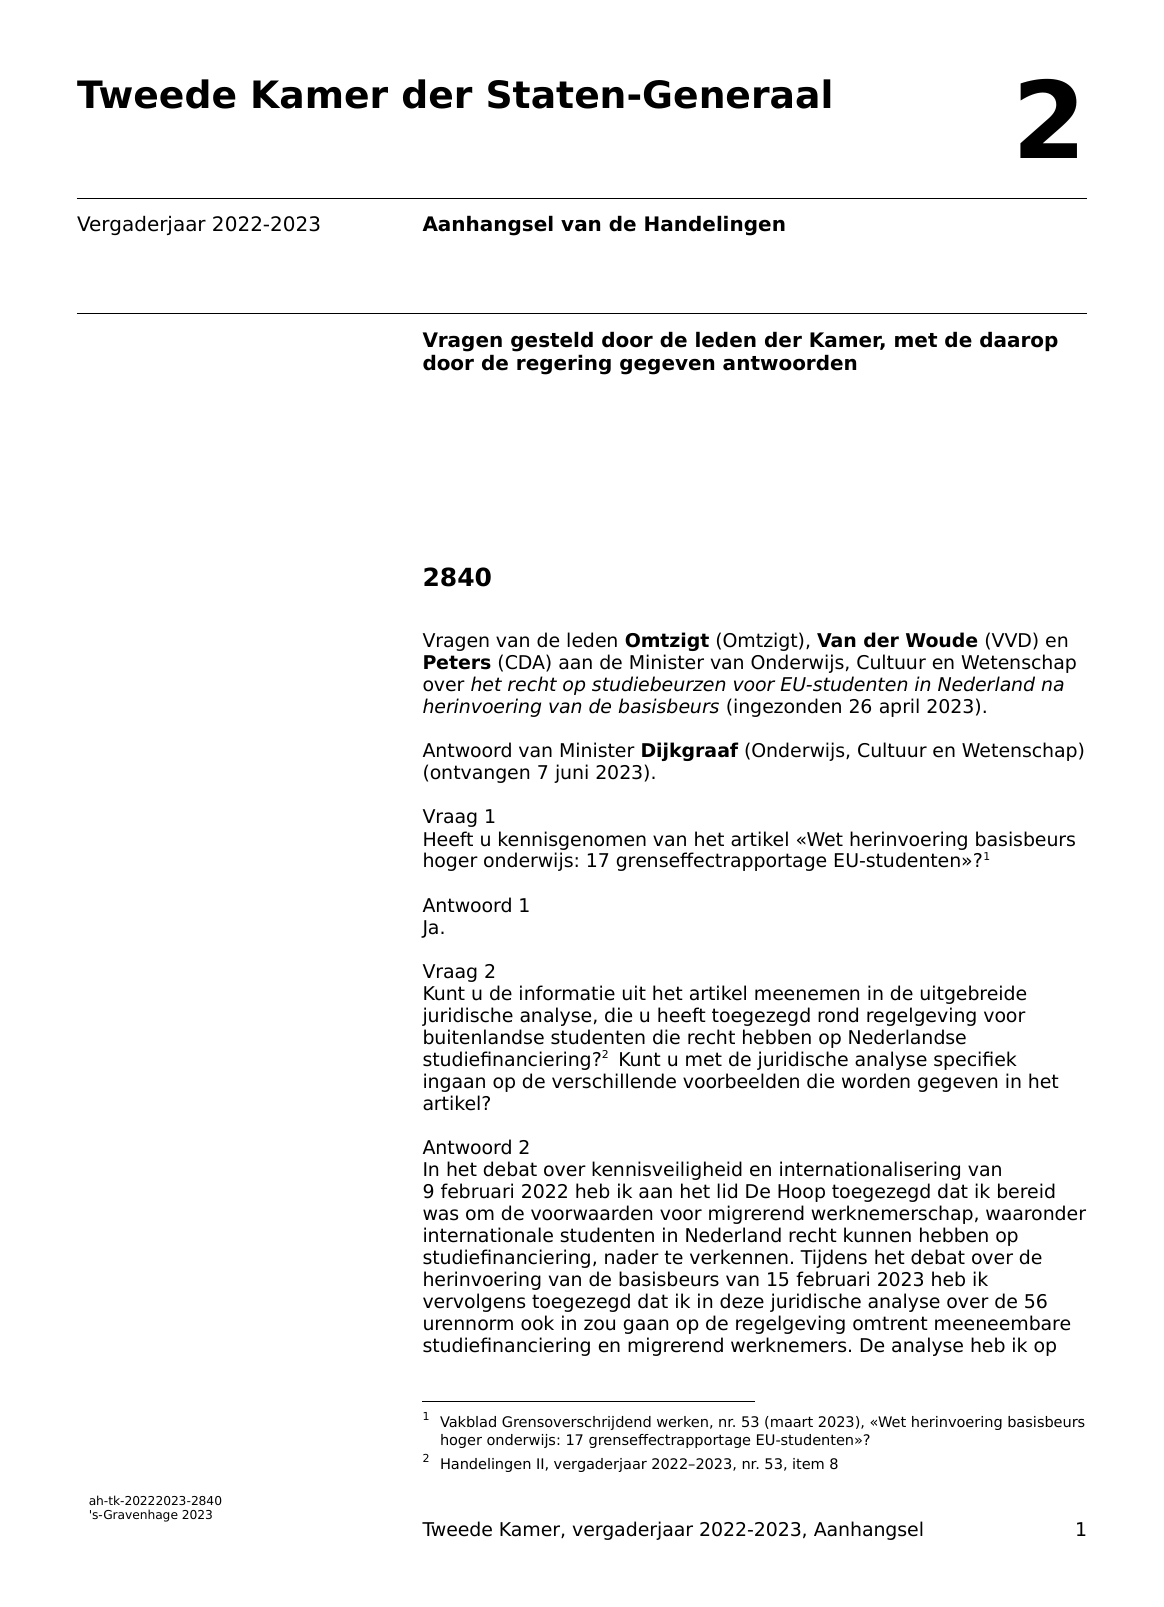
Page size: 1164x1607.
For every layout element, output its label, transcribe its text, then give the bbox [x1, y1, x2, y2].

text Antwoord van Minister Dijkgraaf (Onderwijs, Cultuur en Wetenschap) (ontvangen 7 juni 2023). [422, 740, 1087, 784]
text Antwoord 2 [422, 1137, 1087, 1159]
table_cell Vragen gesteld door de leden der Kamer, met de daarop door de regering gegeven antwoorden [422, 314, 1087, 375]
table_cell Aanhangsel van de Handelingen [422, 199, 1087, 313]
text Vakblad Grensoverschrijdend werken, nr. 53 (maart 2023), «Wet herinvoering basisbeurs hoger onderwijs: 17 grenseffectrapportage EU-studenten»? [422, 1410, 1087, 1449]
table_cell [77, 314, 422, 375]
text Handelingen II, vergaderjaar 2022–2023, nr. 53, item 8 [422, 1452, 1087, 1474]
text Ja. [422, 917, 1087, 938]
text In het debat over kennisveiligheid en internationalisering van 9 februari 2022 heb ik aan het lid De Hoop toegezegd dat ik bereid was om de voorwaarden voor migrerend werknemerschap, waaronder internationale studenten in Nederland recht kunnen hebben op studiefinanciering, nader te verkennen. Tijdens het debat over de herinvoering van de basisbeurs van 15 februari 2023 heb ik vervolgens toegezegd dat ik in deze juridische analyse over de 56 urennorm ook in zou gaan op de regelgeving omtrent meeneembare studiefinanciering en migrerend werknemers. De analyse heb ik op [422, 1159, 1087, 1357]
text Kunt u de informatie uit het artikel meenemen in de uitgebreide juridische analyse, die u heeft toegezegd rond regelgeving voor buitenlandse studenten die recht hebben op Nederlandse studiefinanciering? Kunt u met de juridische analyse specifiek ingaan op de verschillende voorbeelden die worden gegeven in het artikel? [422, 983, 1087, 1114]
text Vragen van de leden Omtzigt (Omtzigt), Van der Woude (VVD) en Peters (CDA) aan de Minister van Onderwijs, Cultuur en Wetenschap over het recht op studiebeurzen voor EU-studenten in Nederland na herinvoering van de basisbeurs (ingezonden 26 april 2023). [422, 630, 1087, 718]
text ah-tk-20222023-2840 [88, 1494, 323, 1508]
text Heeft u kennisgenomen van het artikel «Wet herinvoering basisbeurs hoger onderwijs: 17 grenseffectrapportage EU-studenten»? [422, 828, 1087, 872]
text Antwoord 1 [422, 894, 1087, 917]
table_header Tweede Kamer der Staten-Generaal [77, 59, 886, 198]
table_cell Vergaderjaar 2022-2023 [77, 199, 422, 313]
table_header 2 [886, 59, 1087, 198]
text 2840 [422, 563, 1087, 592]
text Vraag 1 [422, 806, 1087, 828]
text 's-Gravenhage 2023 [88, 1508, 323, 1522]
text Vraag 2 [422, 961, 1087, 983]
